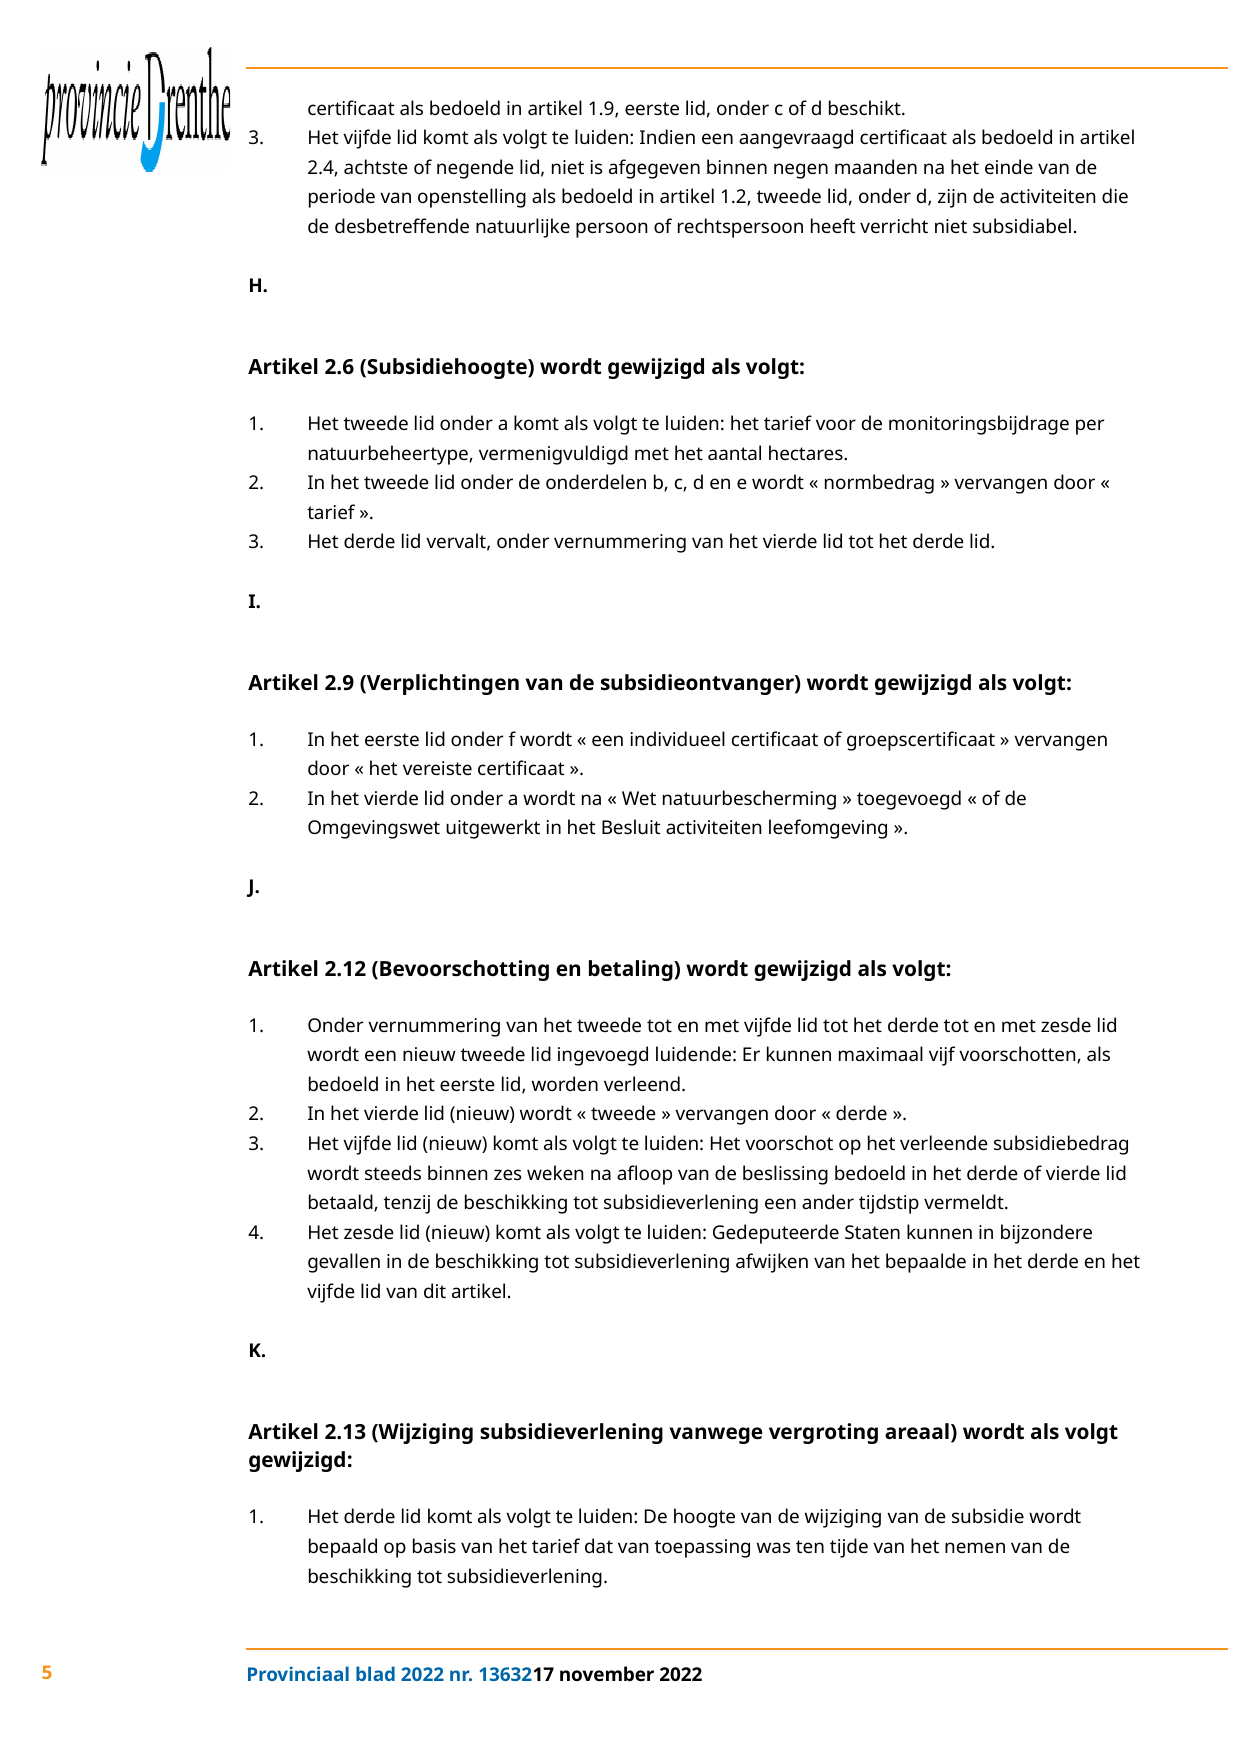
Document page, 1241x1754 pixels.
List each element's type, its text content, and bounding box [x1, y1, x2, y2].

list In het vierde lid onder a wordt na « Wet natuurbescherming » toegevoegd « of de Omgevingswet uitgewerkt in het Besluit activiteiten leefomgeving ». [248, 785, 1152, 840]
list certificaat als bedoeld in artikel 1.9, eerste lid, onder c of d beschikt. [248, 95, 1152, 121]
list Onder vernummering van het tweede tot en met vijfde lid tot het derde tot en met zesde lid wordt een nieuw tweede lid ingevoegd luidende: Er kunnen maximaal vijf voorschotten, als bedoeld in het eerste lid, worden verleend. [248, 1012, 1152, 1097]
list Het vijfde lid komt als volgt te luiden: Indien een aangevraagd certificaat als bedoeld in artikel 2.4, achtste of negende lid, niet is afgegeven binnen negen maanden na het einde van de periode van openstelling als bedoeld in artikel 1.2, tweede lid, onder d, zijn de activiteiten die de desbetreffende natuurlijke persoon of rechtspersoon heeft verricht niet subsidiabel. [248, 124, 1152, 239]
picture [41, 47, 231, 172]
text H. [248, 272, 1152, 298]
text I. [248, 588, 1152, 613]
text Artikel 2.9 (Verplichtingen van de subsidieontvanger) wordt gewijzigd als volgt: [248, 668, 1152, 696]
text J. [248, 874, 1152, 899]
text Artikel 2.6 (Subsidiehoogte) wordt gewijzigd als volgt: [248, 352, 1152, 381]
list Het derde lid komt als volgt te luiden: De hoogte van de wijziging van de subsidie wordt bepaald op basis van het tarief dat van toepassing was ten tijde van het nemen van de beschikking tot subsidieverlening. [248, 1504, 1152, 1588]
list Het vijfde lid (nieuw) komt als volgt te luiden: Het voorschot op het verleende subsidiebedrag wordt steeds binnen zes weken na afloop van de beslissing bedoeld in het derde of vierde lid betaald, tenzij de beschikking tot subsidieverlening een ander tijdstip vermeldt. [248, 1130, 1152, 1215]
list Het zesde lid (nieuw) komt als volgt te luiden: Gedeputeerde Staten kunnen in bijzondere gevallen in de beschikking tot subsidieverlening afwijken van het bepaalde in het derde en het vijfde lid van dit artikel. [248, 1219, 1152, 1304]
text K. [248, 1337, 1152, 1363]
list Het tweede lid onder a komt als volgt te luiden: het tarief voor de monitoringsbijdrage per natuurbeheertype, vermenigvuldigd met het aantal hectares. [248, 410, 1152, 466]
list Het derde lid vervalt, onder vernummering van het vierde lid tot het derde lid. [248, 529, 1152, 554]
text Artikel 2.12 (Bevoorschotting en betaling) wordt gewijzigd als volgt: [248, 954, 1152, 982]
list In het tweede lid onder de onderdelen b, c, d en e wordt « normbedrag » vervangen door « tarief ». [248, 469, 1152, 525]
text Artikel 2.13 (Wijziging subsidieverlening vanwege vergroting areaal) wordt als volgt gewijzigd: [248, 1417, 1152, 1474]
list In het eerste lid onder f wordt « een individueel certificaat of groepscertificaat » vervangen door « het vereiste certificaat ». [248, 726, 1152, 781]
list In het vierde lid (nieuw) wordt « tweede » vervangen door « derde ». [248, 1101, 1152, 1126]
